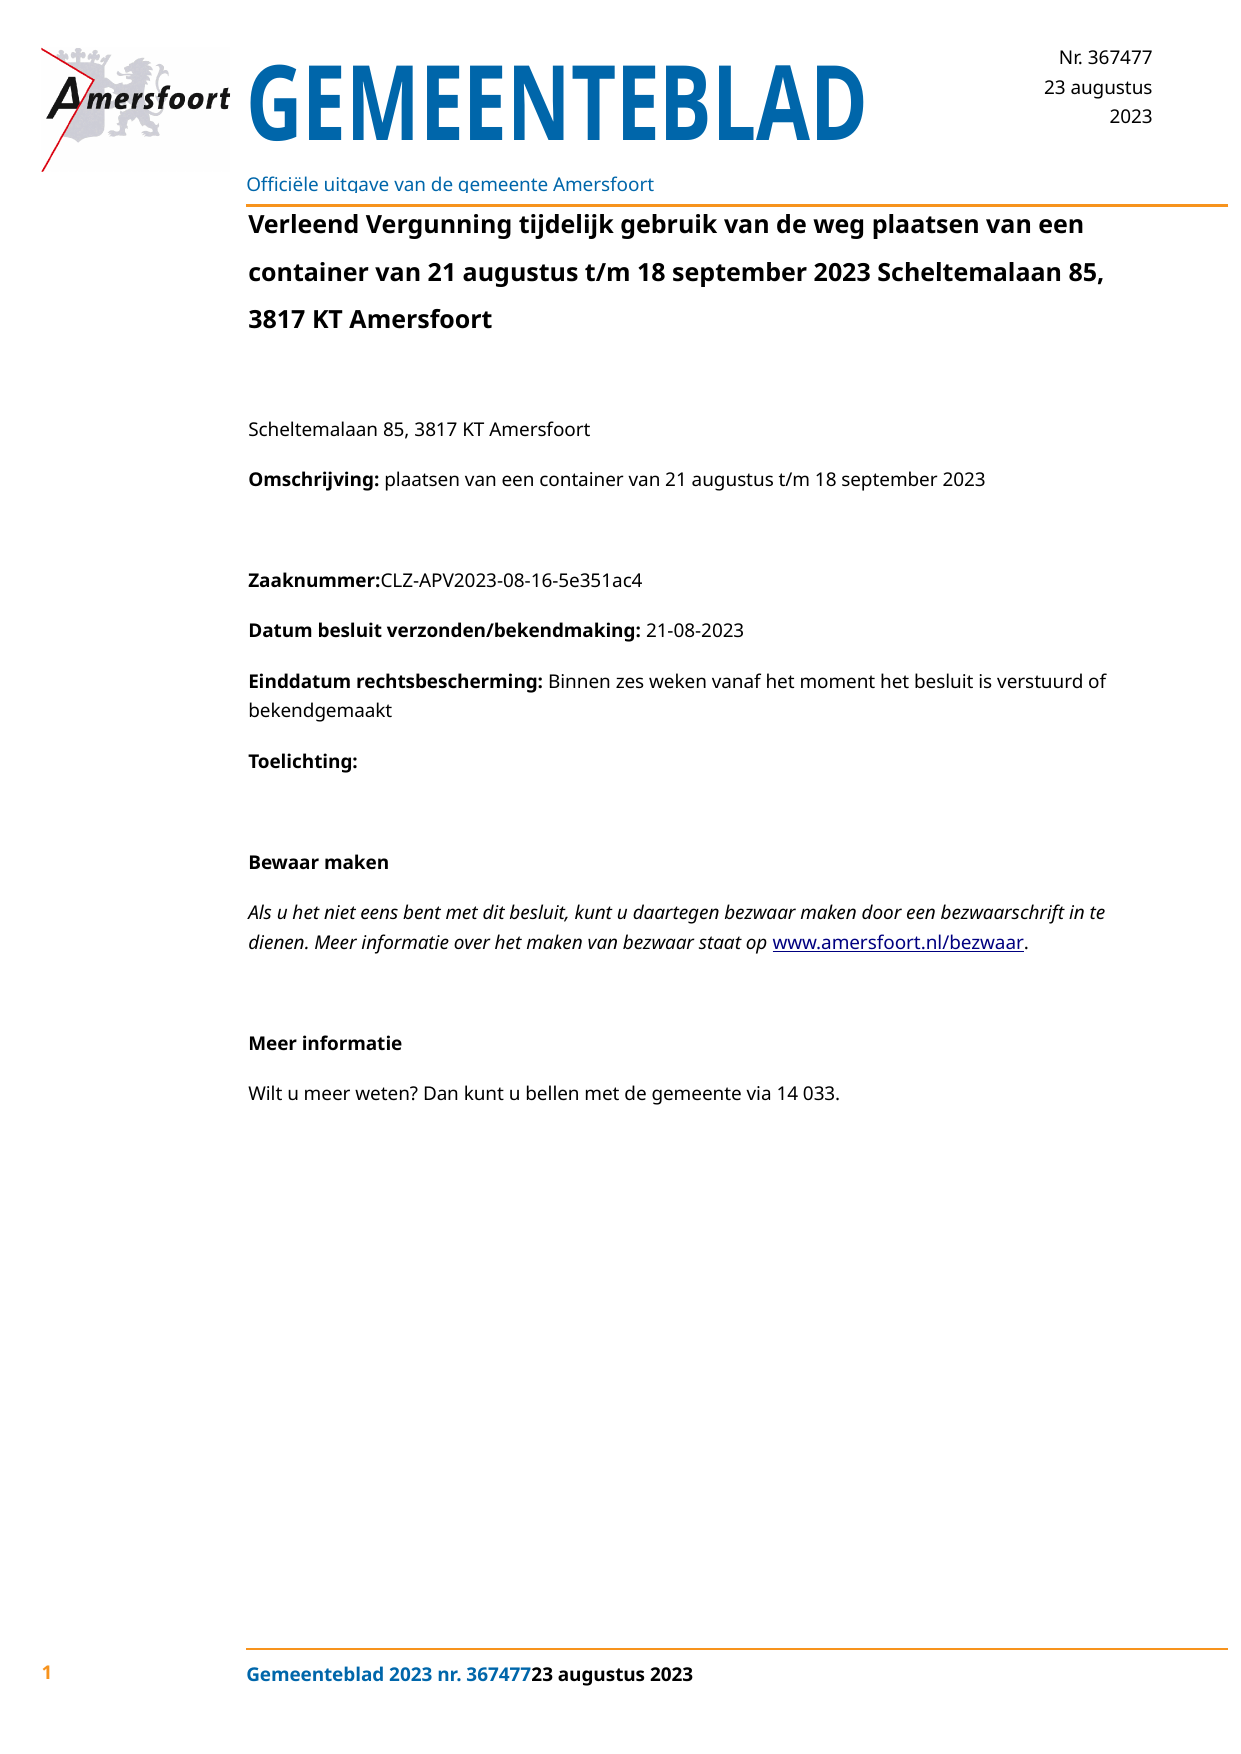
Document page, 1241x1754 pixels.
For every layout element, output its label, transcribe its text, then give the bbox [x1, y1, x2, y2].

text Zaaknummer:CLZ-APV2023-08-16-5e351ac4 [248, 567, 1152, 593]
text Omschrijving: plaatsen van een container van 21 augustus t/m 18 september 2023 [248, 466, 1152, 492]
text Verleend Vergunning tijdelijk gebruik van de weg plaatsen van een container van 21 augustus t/m 18 september 2023 Scheltemalaan 85, 3817 KT Amersfoort [248, 207, 1152, 336]
text Als u het niet eens bent met dit besluit, kunt u daartegen bezwaar maken door een bezwaarschrift in te dienen. Meer informatie over het maken van bezwaar staat op www.amersfoort.nl/bezwaar. [248, 899, 1152, 954]
text Einddatum rechtsbescherming: Binnen zes weken vanaf het moment het besluit is verstuurd of bekendgemaakt [248, 668, 1152, 723]
text Meer informatie [248, 1030, 1152, 1055]
text Datum besluit verzonden/bekendmaking: 21-08-2023 [248, 618, 1152, 643]
text Bewaar maken [248, 849, 1152, 874]
text Toelichting: [248, 748, 1152, 774]
text Scheltemalaan 85, 3817 KT Amersfoort [248, 416, 1152, 442]
picture [41, 47, 231, 172]
text Wilt u meer weten? Dan kunt u bellen met de gemeente via 14 033. [248, 1080, 1152, 1106]
